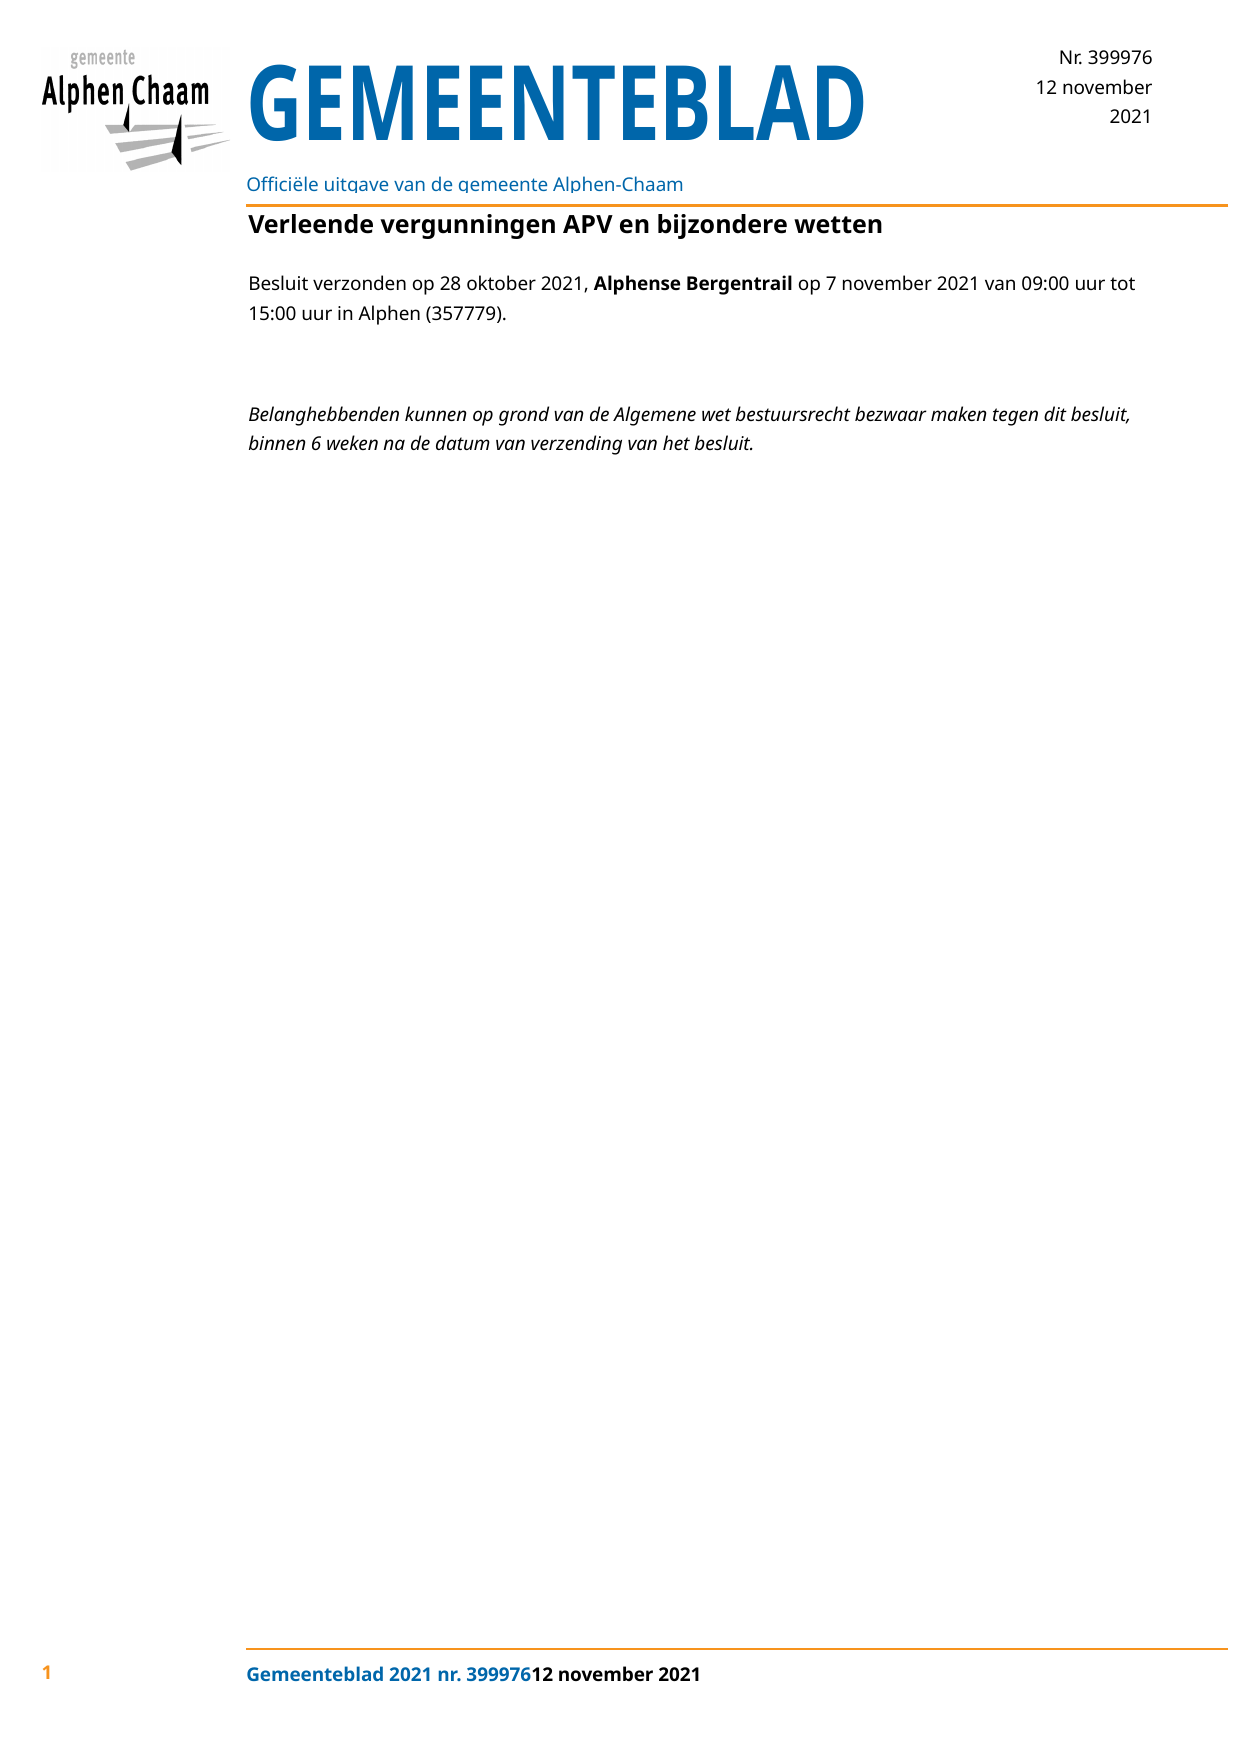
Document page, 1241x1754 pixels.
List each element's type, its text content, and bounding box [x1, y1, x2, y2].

text Verleende vergunningen APV en bijzondere wetten [248, 207, 1152, 241]
picture [41, 47, 231, 172]
text Belanghebbenden kunnen op grond van de Algemene wet bestuursrecht bezwaar maken tegen dit besluit, binnen 6 weken na de datum van verzending van het besluit. [248, 401, 1152, 456]
text Besluit verzonden op 28 oktober 2021, Alphense Bergentrail op 7 november 2021 van 09:00 uur tot 15:00 uur in Alphen (357779). [248, 270, 1152, 326]
